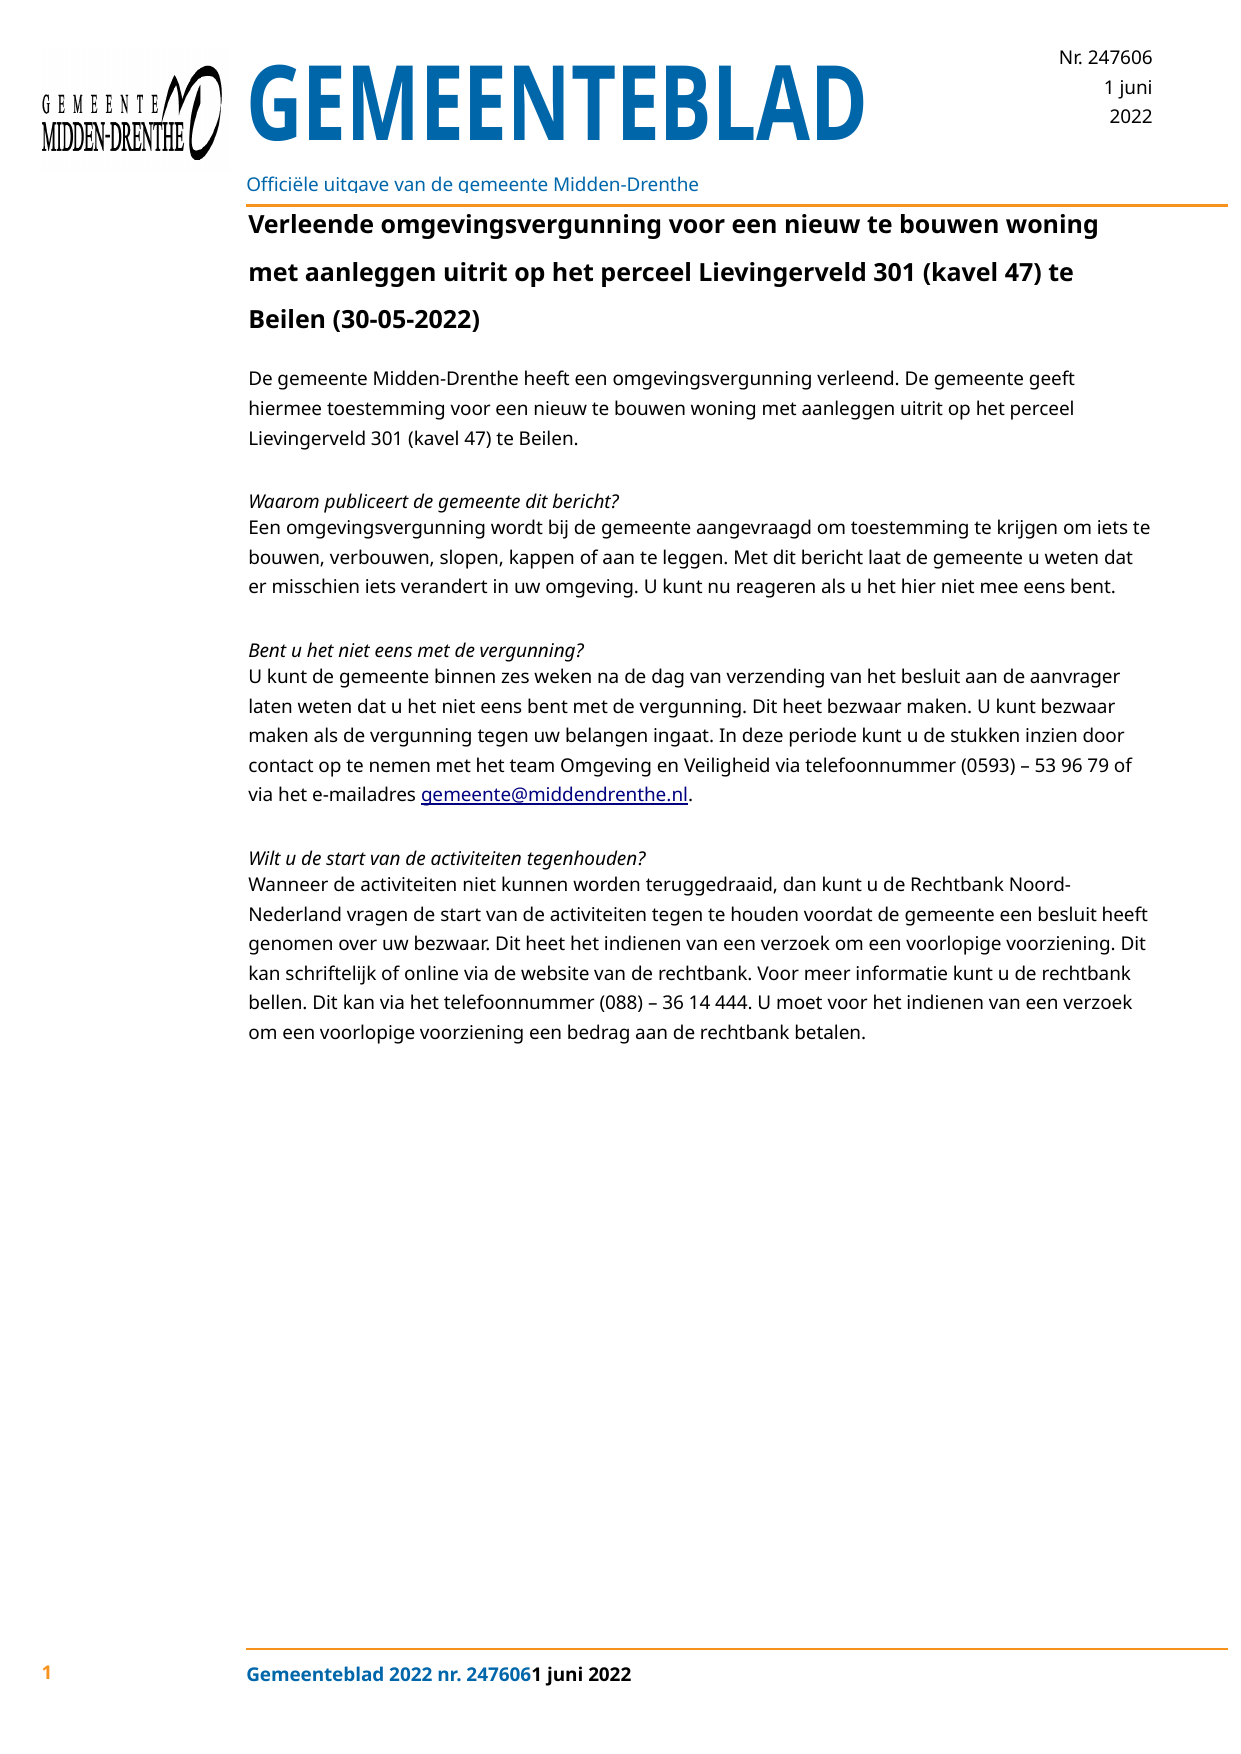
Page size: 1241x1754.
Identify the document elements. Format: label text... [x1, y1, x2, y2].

text Wilt u de start van de activiteiten tegenhouden? [248, 846, 1152, 871]
text Verleende omgevingsvergunning voor een nieuw te bouwen woning met aanleggen uitrit op het perceel Lievingerveld 301 (kavel 47) te Beilen (30-05-2022) [248, 207, 1152, 336]
text Een omgevingsvergunning wordt bij de gemeente aangevraagd om toestemming te krijgen om iets te bouwen, verbouwen, slopen, kappen of aan te leggen. Met dit bericht laat de gemeente u weten dat er misschien iets verandert in uw omgeving. U kunt nu reageren als u het hier niet mee eens bent. [248, 514, 1152, 599]
text De gemeente Midden-Drenthe heeft een omgevingsvergunning verleend. De gemeente geeft hiermee toestemming voor een nieuw te bouwen woning met aanleggen uitrit op het perceel Lievingerveld 301 (kavel 47) te Beilen. [248, 366, 1152, 450]
text Waarom publiceert de gemeente dit bericht? [248, 489, 1152, 514]
text U kunt de gemeente binnen zes weken na de dag van verzending van het besluit aan de aanvrager laten weten dat u het niet eens bent met de vergunning. Dit heet bezwaar maken. U kunt bezwaar maken als de vergunning tegen uw belangen ingaat. In deze periode kunt u de stukken inzien door contact op te nemen met het team Omgeving en Veiligheid via telefoonnummer (0593) – 53 96 79 of via het e-mailadres gemeente@middendrenthe.nl. [248, 663, 1152, 807]
text Bent u het niet eens met de vergunning? [248, 637, 1152, 663]
picture [41, 47, 231, 172]
text Wanneer de activiteiten niet kunnen worden teruggedraaid, dan kunt u de Rechtbank Noord-Nederland vragen de start van de activiteiten tegen te houden voordat de gemeente een besluit heeft genomen over uw bezwaar. Dit heet het indienen van een verzoek om een voorlopige voorziening. Dit kan schriftelijk of online via de website van de rechtbank. Voor meer informatie kunt u de rechtbank bellen. Dit kan via het telefoonnummer (088) – 36 14 444. U moet voor het indienen van een verzoek om een voorlopige voorziening een bedrag aan de rechtbank betalen. [248, 871, 1152, 1045]
